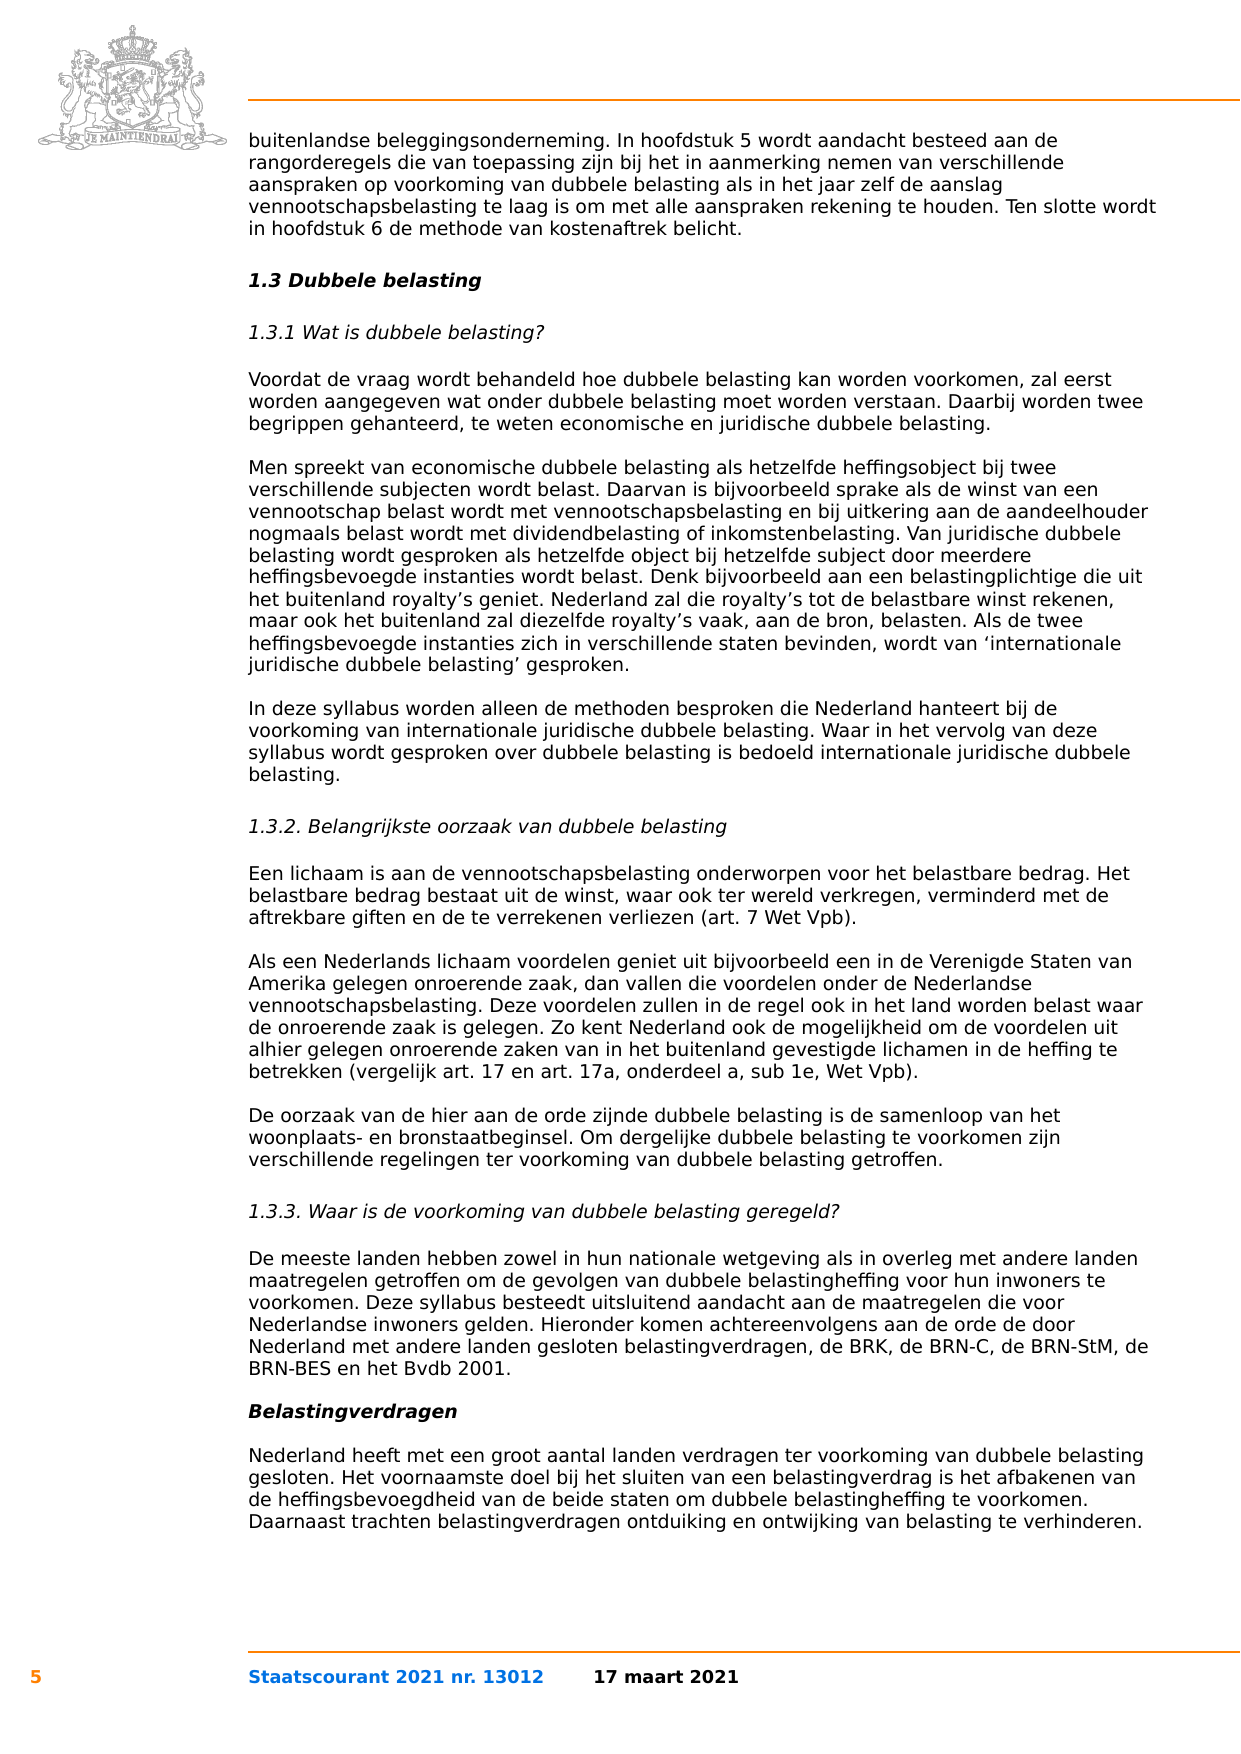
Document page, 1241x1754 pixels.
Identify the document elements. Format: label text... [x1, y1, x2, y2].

picture [38, 25, 227, 150]
text De oorzaak van de hier aan de orde zijnde dubbele belasting is de samenloop van het woonplaats- en bronstaatbeginsel. Om dergelijke dubbele belasting te voorkomen zijn verschillende regelingen ter voorkoming van dubbele belasting getroffen. [248, 1105, 1163, 1171]
text Nederland heeft met een groot aantal landen verdragen ter voorkoming van dubbele belasting gesloten. Het voornaamste doel bij het sluiten van een belastingverdrag is het afbakenen van de heffingsbevoegdheid van de beide staten om dubbele belastingheffing te voorkomen. Daarnaast trachten belastingverdragen ontduiking en ontwijking van belasting te verhinderen. [248, 1445, 1163, 1533]
text Voordat de vraag wordt behandeld hoe dubbele belasting kan worden voorkomen, zal eerst worden aangegeven wat onder dubbele belasting moet worden verstaan. Daarbij worden twee begrippen gehanteerd, te weten economische en juridische dubbele belasting. [248, 369, 1163, 435]
text Men spreekt van economische dubbele belasting als hetzelfde heffingsobject bij twee verschillende subjecten wordt belast. Daarvan is bijvoorbeeld sprake als de winst van een vennootschap belast wordt met vennootschapsbelasting en bij uitkering aan de aandeelhouder nogmaals belast wordt met dividendbelasting of inkomstenbelasting. Van juridische dubbele belasting wordt gesproken als hetzelfde object bij hetzelfde subject door meerdere heffingsbevoegde instanties wordt belast. Denk bijvoorbeeld aan een belastingplichtige die uit het buitenland royalty’s geniet. Nederland zal die royalty’s tot de belastbare winst rekenen, maar ook het buitenland zal diezelfde royalty’s vaak, aan de bron, belasten. Als de twee heffingsbevoegde instanties zich in verschillende staten bevinden, wordt van ‘internationale juridische dubbele belasting’ gesproken. [248, 457, 1163, 676]
subtitle 1.3.2. Belangrijkste oorzaak van dubbele belasting [248, 816, 1163, 838]
text Als een Nederlands lichaam voordelen geniet uit bijvoorbeeld een in de Verenigde Staten van Amerika gelegen onroerende zaak, dan vallen die voordelen onder de Nederlandse vennootschapsbelasting. Deze voordelen zullen in de regel ook in het land worden belast waar de onroerende zaak is gelegen. Zo kent Nederland ook de mogelijkheid om de voordelen uit alhier gelegen onroerende zaken van in het buitenland gevestigde lichamen in de heffing te betrekken (vergelijk art. 17 en art. 17a, onderdeel a, sub 1e, Wet Vpb). [248, 951, 1163, 1083]
subtitle 1.3.3. Waar is de voorkoming van dubbele belasting geregeld? [248, 1201, 1163, 1223]
text buitenlandse beleggingsonderneming. In hoofdstuk 5 wordt aandacht besteed aan de rangorderegels die van toepassing zijn bij het in aanmerking nemen van verschillende aanspraken op voorkoming van dubbele belasting als in het jaar zelf de aanslag vennootschapsbelasting te laag is om met alle aanspraken rekening te houden. Ten slotte wordt in hoofdstuk 6 de methode van kostenaftrek belicht. [248, 130, 1163, 240]
subtitle 1.3 Dubbele belasting [248, 270, 1163, 292]
text In deze syllabus worden alleen de methoden besproken die Nederland hanteert bij de voorkoming van internationale juridische dubbele belasting. Waar in het vervolg van deze syllabus wordt gesproken over dubbele belasting is bedoeld internationale juridische dubbele belasting. [248, 698, 1163, 786]
text De meeste landen hebben zowel in hun nationale wetgeving als in overleg met andere landen maatregelen getroffen om de gevolgen van dubbele belastingheffing voor hun inwoners te voorkomen. Deze syllabus besteedt uitsluitend aandacht aan de maatregelen die voor Nederlandse inwoners gelden. Hieronder komen achtereenvolgens aan de orde de door Nederland met andere landen gesloten belastingverdragen, de BRK, de BRN-C, de BRN-StM, de BRN-BES en het Bvdb 2001. [248, 1248, 1163, 1379]
text Een lichaam is aan de vennootschapsbelasting onderworpen voor het belastbare bedrag. Het belastbare bedrag bestaat uit de winst, waar ook ter wereld verkregen, verminderd met de aftrekbare giften en de te verrekenen verliezen (art. 7 Wet Vpb). [248, 863, 1163, 929]
subtitle 1.3.1 Wat is dubbele belasting? [248, 322, 1163, 344]
subtitle Belastingverdragen [248, 1401, 1163, 1423]
